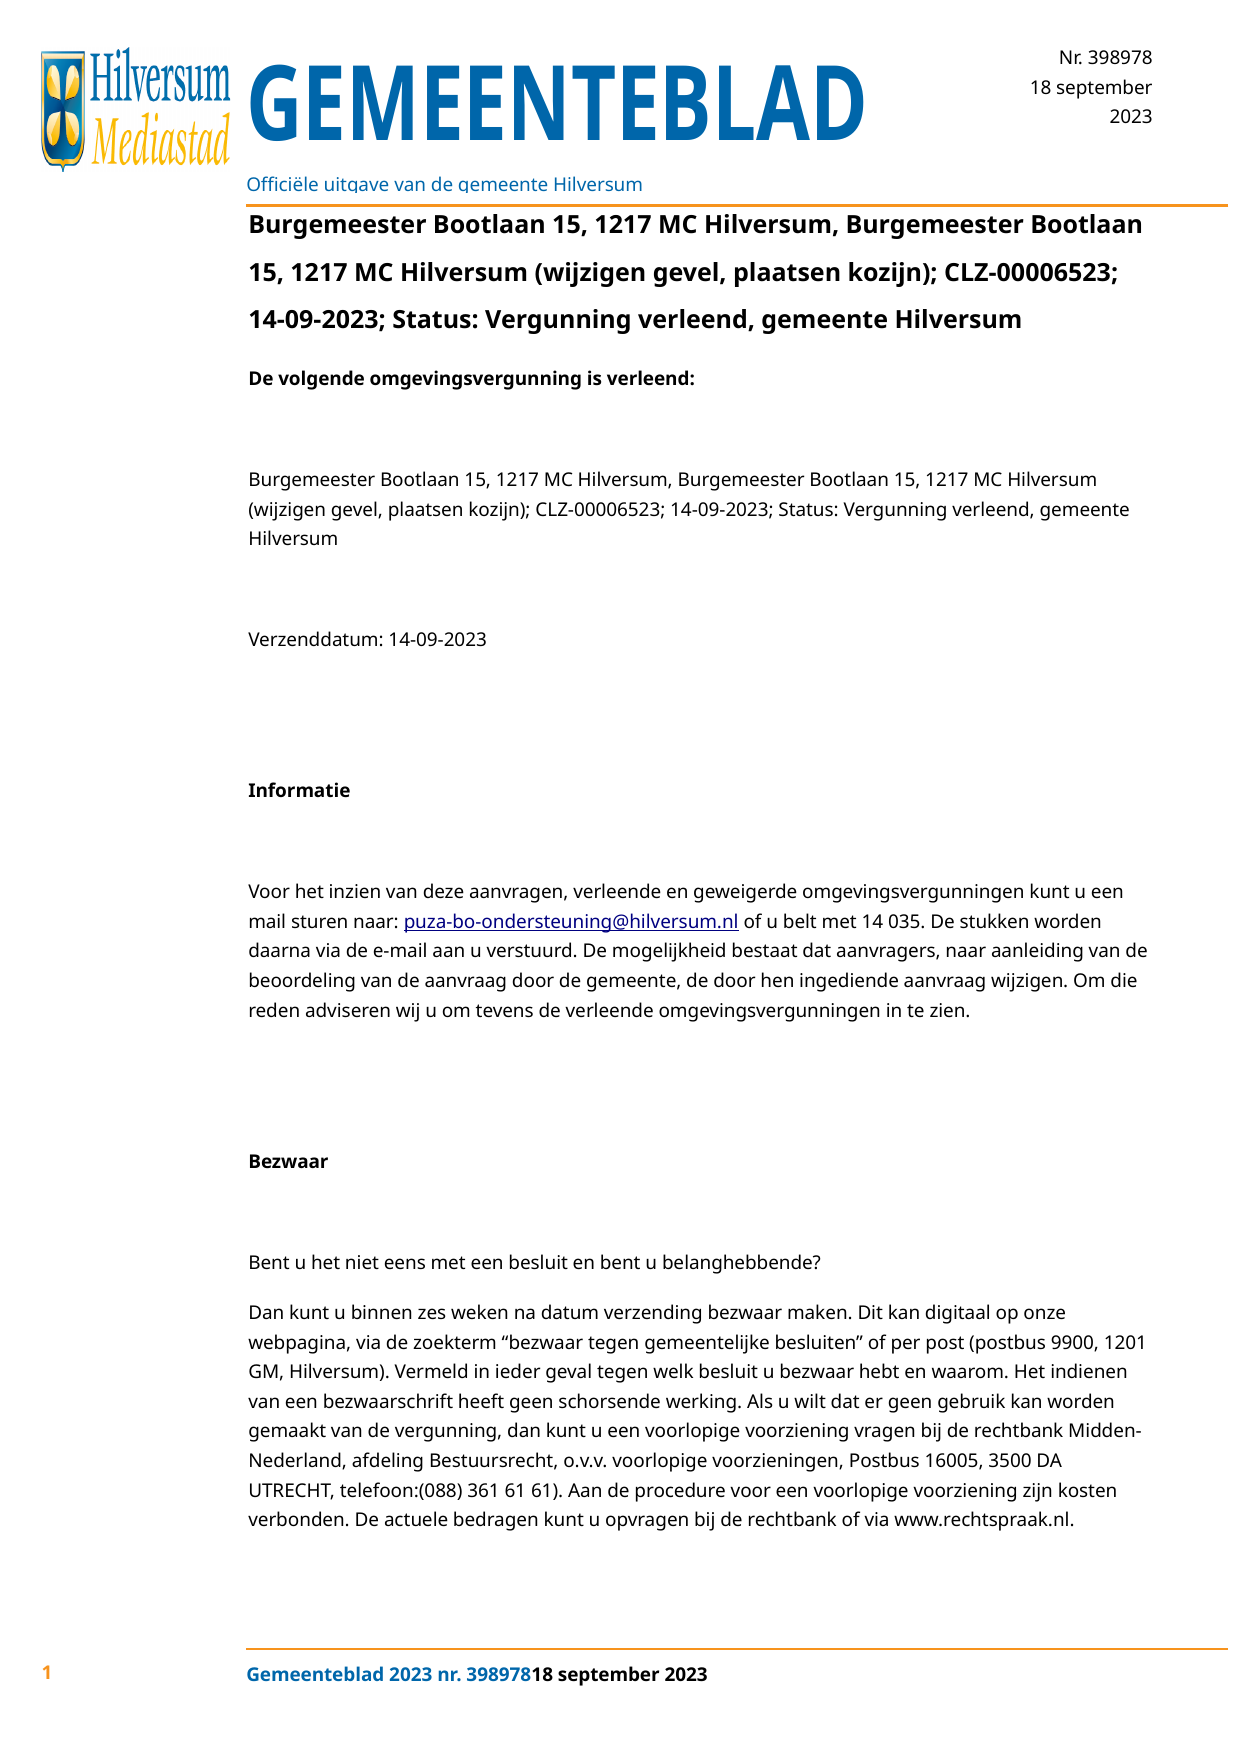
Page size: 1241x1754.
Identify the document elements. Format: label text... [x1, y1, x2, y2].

text Verzenddatum: 14-09-2023 [248, 626, 1152, 652]
text Dan kunt u binnen zes weken na datum verzending bezwaar maken. Dit kan digitaal op onze webpagina, via de zoekterm “bezwaar tegen gemeentelijke besluiten” of per post (postbus 9900, 1201 GM, Hilversum). Vermeld in ieder geval tegen welk besluit u bezwaar hebt en waarom. Het indienen van een bezwaarschrift heeft geen schorsende werking. Als u wilt dat er geen gebruik kan worden gemaakt van de vergunning, dan kunt u een voorlopige voorziening vragen bij de rechtbank Midden-Nederland, afdeling Bestuursrecht, o.v.v. voorlopige voorzieningen, Postbus 16005, 3500 DA UTRECHT, telefoon:(088) 361 61 61). Aan de procedure voor een voorlopige voorziening zijn kosten verbonden. De actuele bedragen kunt u opvragen bij de rechtbank of via www.rechtspraak.nl. [248, 1299, 1152, 1532]
text Burgemeester Bootlaan 15, 1217 MC Hilversum, Burgemeester Bootlaan 15, 1217 MC Hilversum (wijzigen gevel, plaatsen kozijn); CLZ-00006523; 14-09-2023; Status: Vergunning verleend, gemeente Hilversum [248, 466, 1152, 551]
picture [41, 47, 231, 172]
text Bezwaar [248, 1148, 1152, 1174]
text Burgemeester Bootlaan 15, 1217 MC Hilversum, Burgemeester Bootlaan 15, 1217 MC Hilversum (wijzigen gevel, plaatsen kozijn); CLZ-00006523; 14-09-2023; Status: Vergunning verleend, gemeente Hilversum [248, 207, 1152, 336]
text Bent u het niet eens met een besluit en bent u belanghebbende? [248, 1249, 1152, 1274]
text De volgende omgevingsvergunning is verleend: [248, 366, 1152, 391]
text Informatie [248, 778, 1152, 803]
text Voor het inzien van deze aanvragen, verleende en geweigerde omgevingsvergunningen kunt u een mail sturen naar: puza-bo-ondersteuning@hilversum.nl of u belt met 14 035. De stukken worden daarna via de e-mail aan u verstuurd. De mogelijkheid bestaat dat aanvragers, naar aanleiding van de beoordeling van de aanvraag door de gemeente, de door hen ingediende aanvraag wijzigen. Om die reden adviseren wij u om tevens de verleende omgevingsvergunningen in te zien. [248, 878, 1152, 1022]
